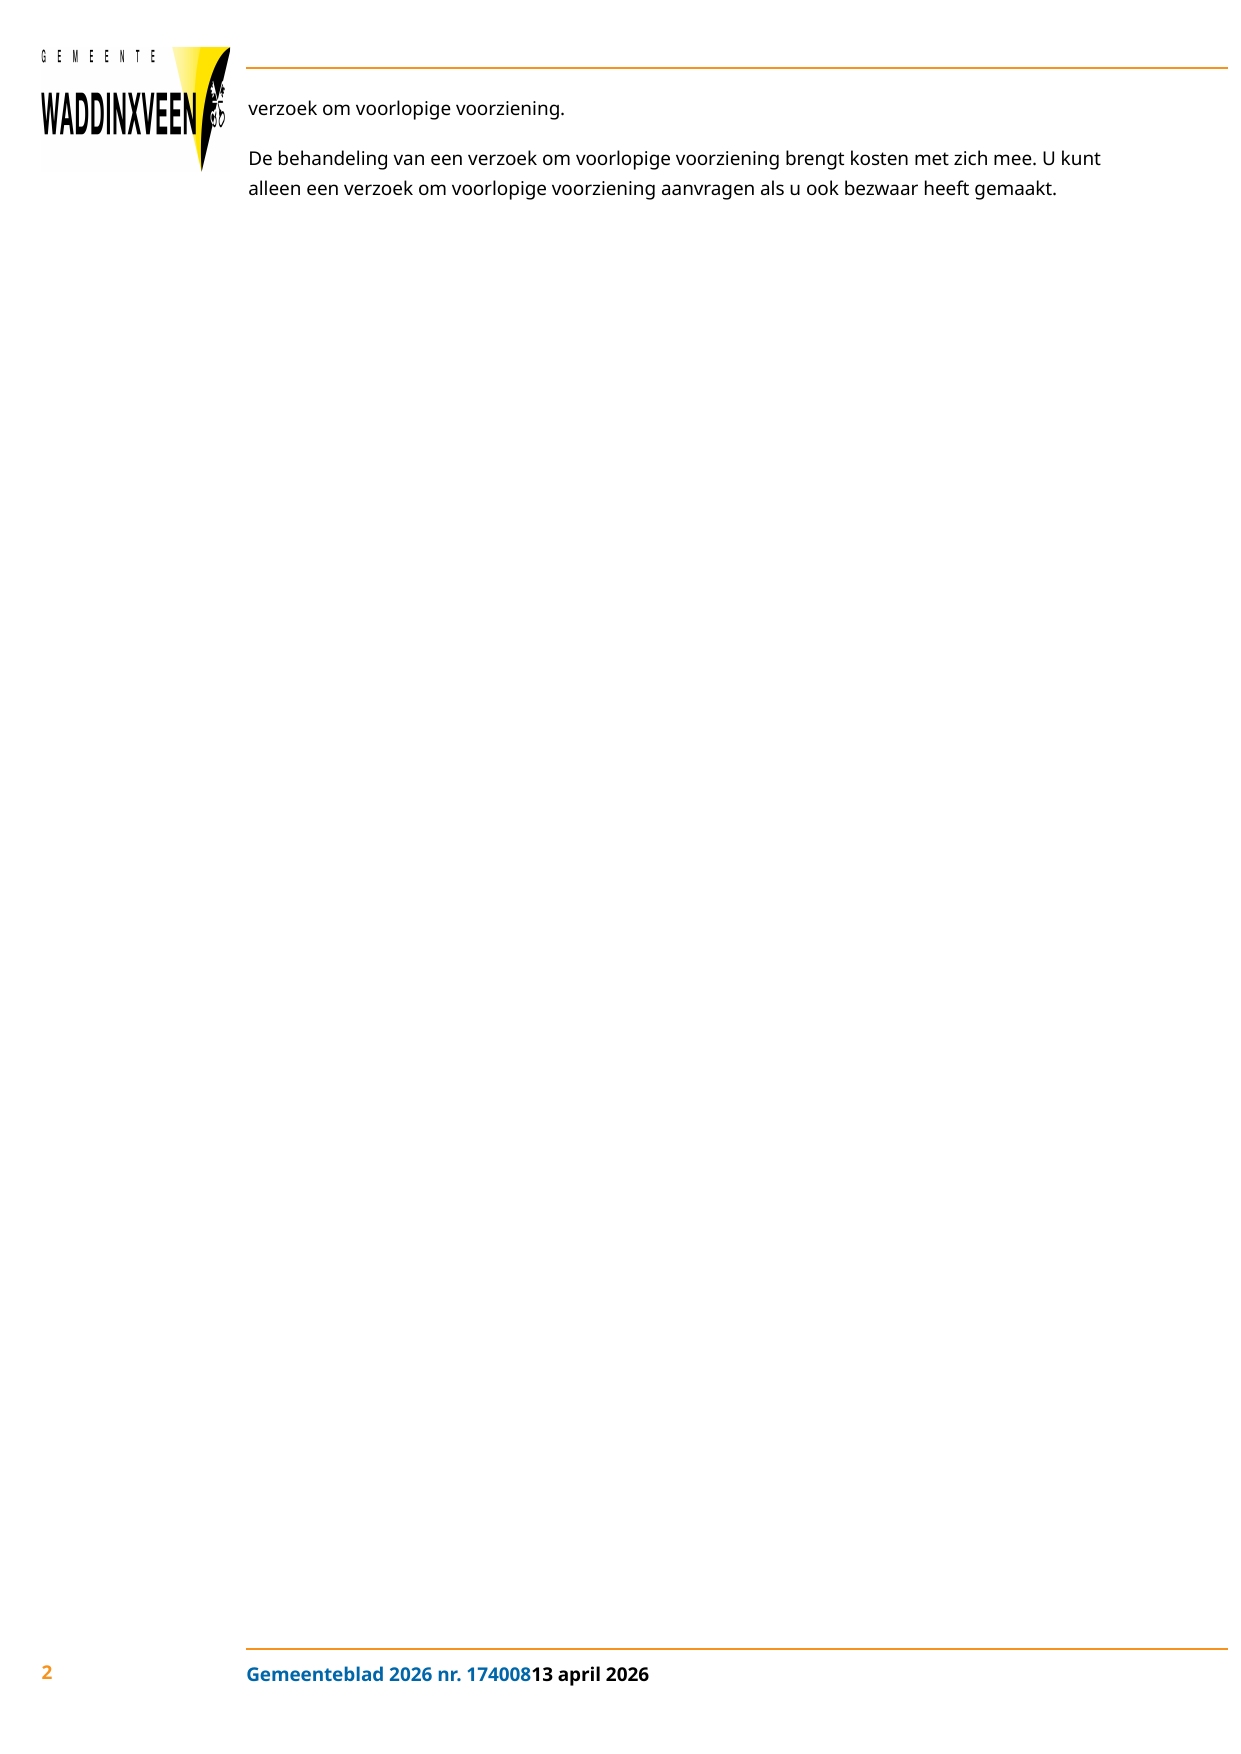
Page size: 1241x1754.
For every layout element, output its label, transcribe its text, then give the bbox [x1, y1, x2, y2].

text De behandeling van een verzoek om voorlopige voorziening brengt kosten met zich mee. U kunt alleen een verzoek om voorlopige voorziening aanvragen als u ook bezwaar heeft gemaakt. [248, 145, 1152, 201]
picture [41, 47, 231, 172]
text verzoek om voorlopige voorziening. [248, 95, 1152, 121]
